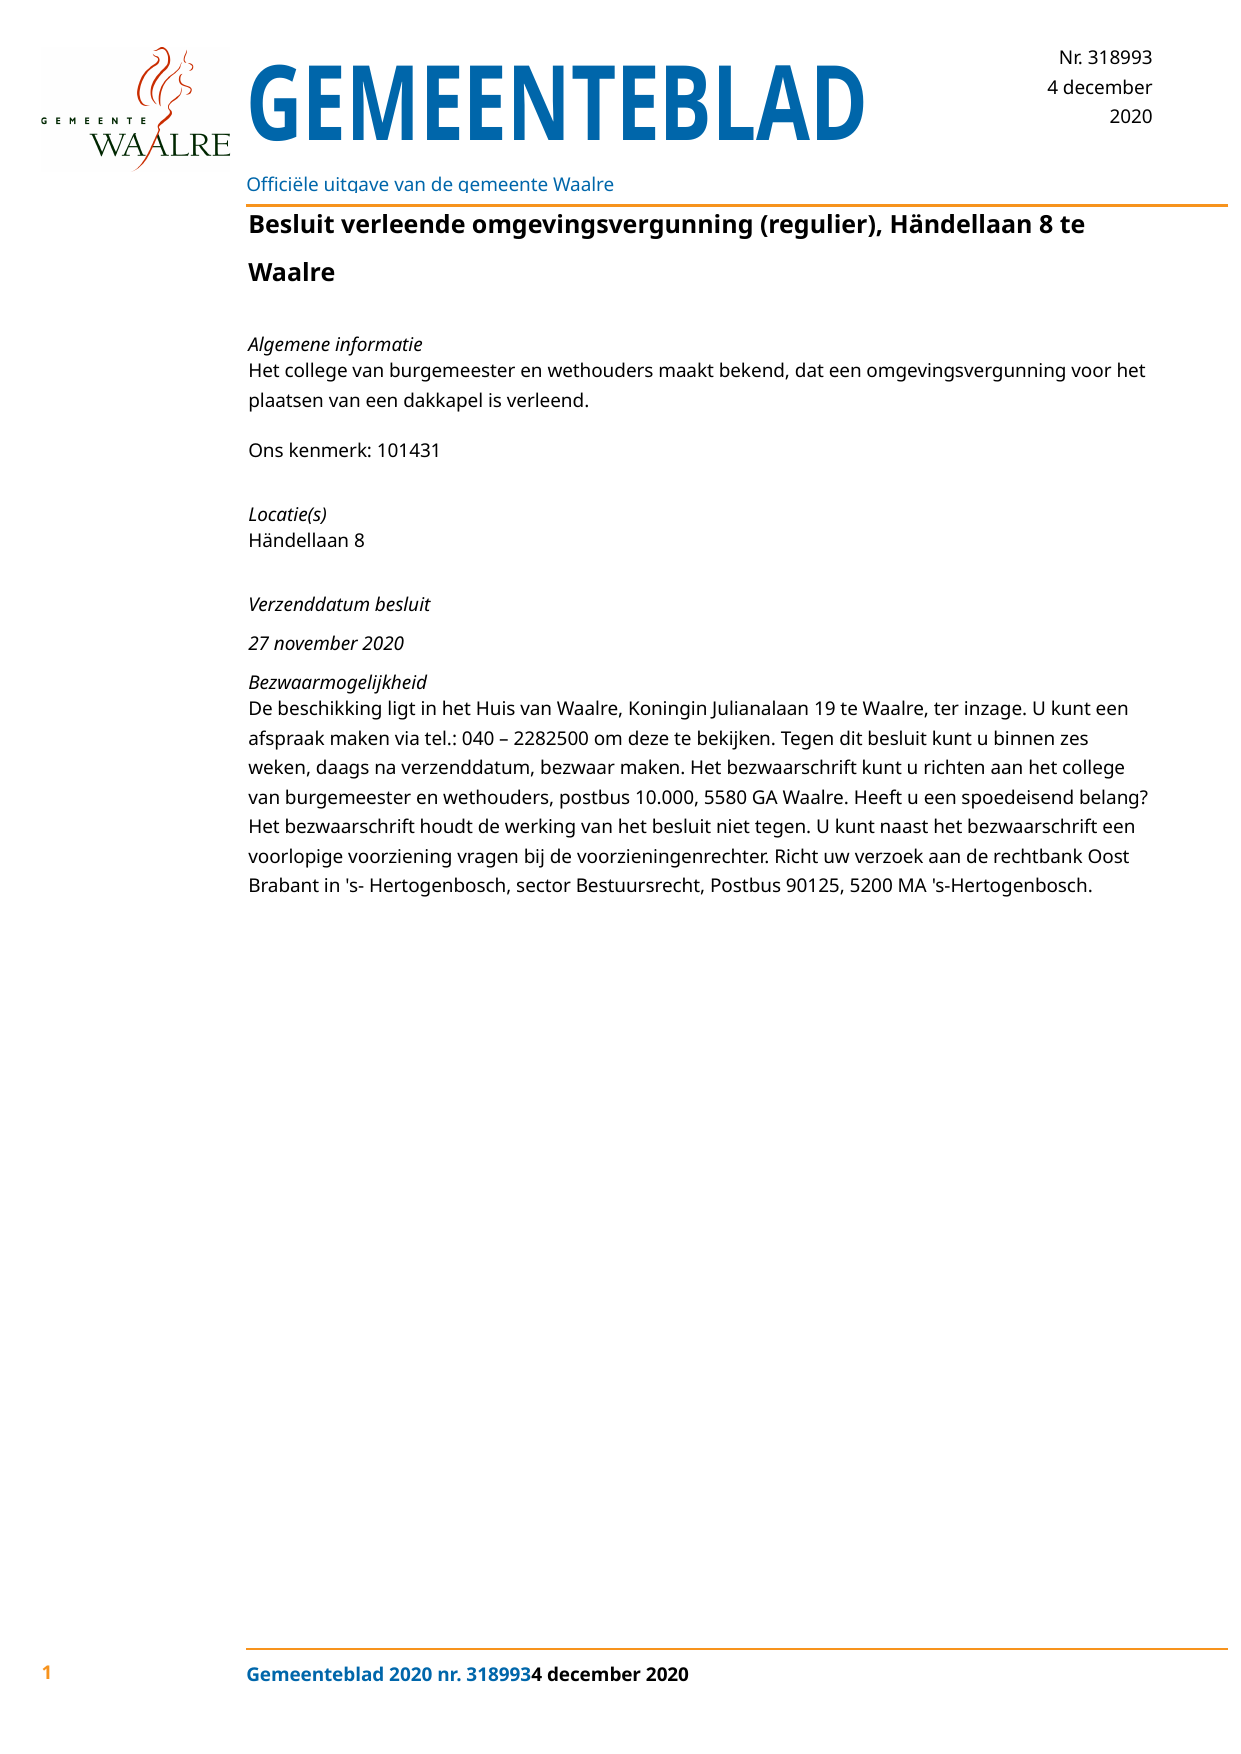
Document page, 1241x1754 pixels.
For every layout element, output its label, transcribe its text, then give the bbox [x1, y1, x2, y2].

text De beschikking ligt in het Huis van Waalre, Koningin Julianalaan 19 te Waalre, ter inzage. U kunt een afspraak maken via tel.: 040 – 2282500 om deze te bekijken. Tegen dit besluit kunt u binnen zes weken, daags na verzenddatum, bezwaar maken. Het bezwaarschrift kunt u richten aan het college van burgemeester en wethouders, postbus 10.000, 5580 GA Waalre. Heeft u een spoedeisend belang? Het bezwaarschrift houdt de werking van het besluit niet tegen. U kunt naast het bezwaarschrift een voorlopige voorziening vragen bij de voorzieningenrechter. Richt uw verzoek aan de rechtbank Oost Brabant in 's- Hertogenbosch, sector Bestuursrecht, Postbus 90125, 5200 MA 's-Hertogenbosch. [248, 695, 1152, 898]
text Algemene informatie [248, 331, 1152, 357]
text Verzenddatum besluit [248, 591, 1152, 617]
text 27 november 2020 [248, 630, 1152, 656]
text Händellaan 8 [248, 527, 1152, 553]
text Ons kenmerk: 101431 [248, 437, 1152, 463]
text Bezwaarmogelijkheid [248, 669, 1152, 695]
text Locatie(s) [248, 501, 1152, 527]
text Besluit verleende omgevingsvergunning (regulier), Händellaan 8 te Waalre [248, 207, 1152, 288]
text Het college van burgemeester en wethouders maakt bekend, dat een omgevingsvergunning voor het plaatsen van een dakkapel is verleend. [248, 357, 1152, 412]
picture [41, 47, 231, 172]
